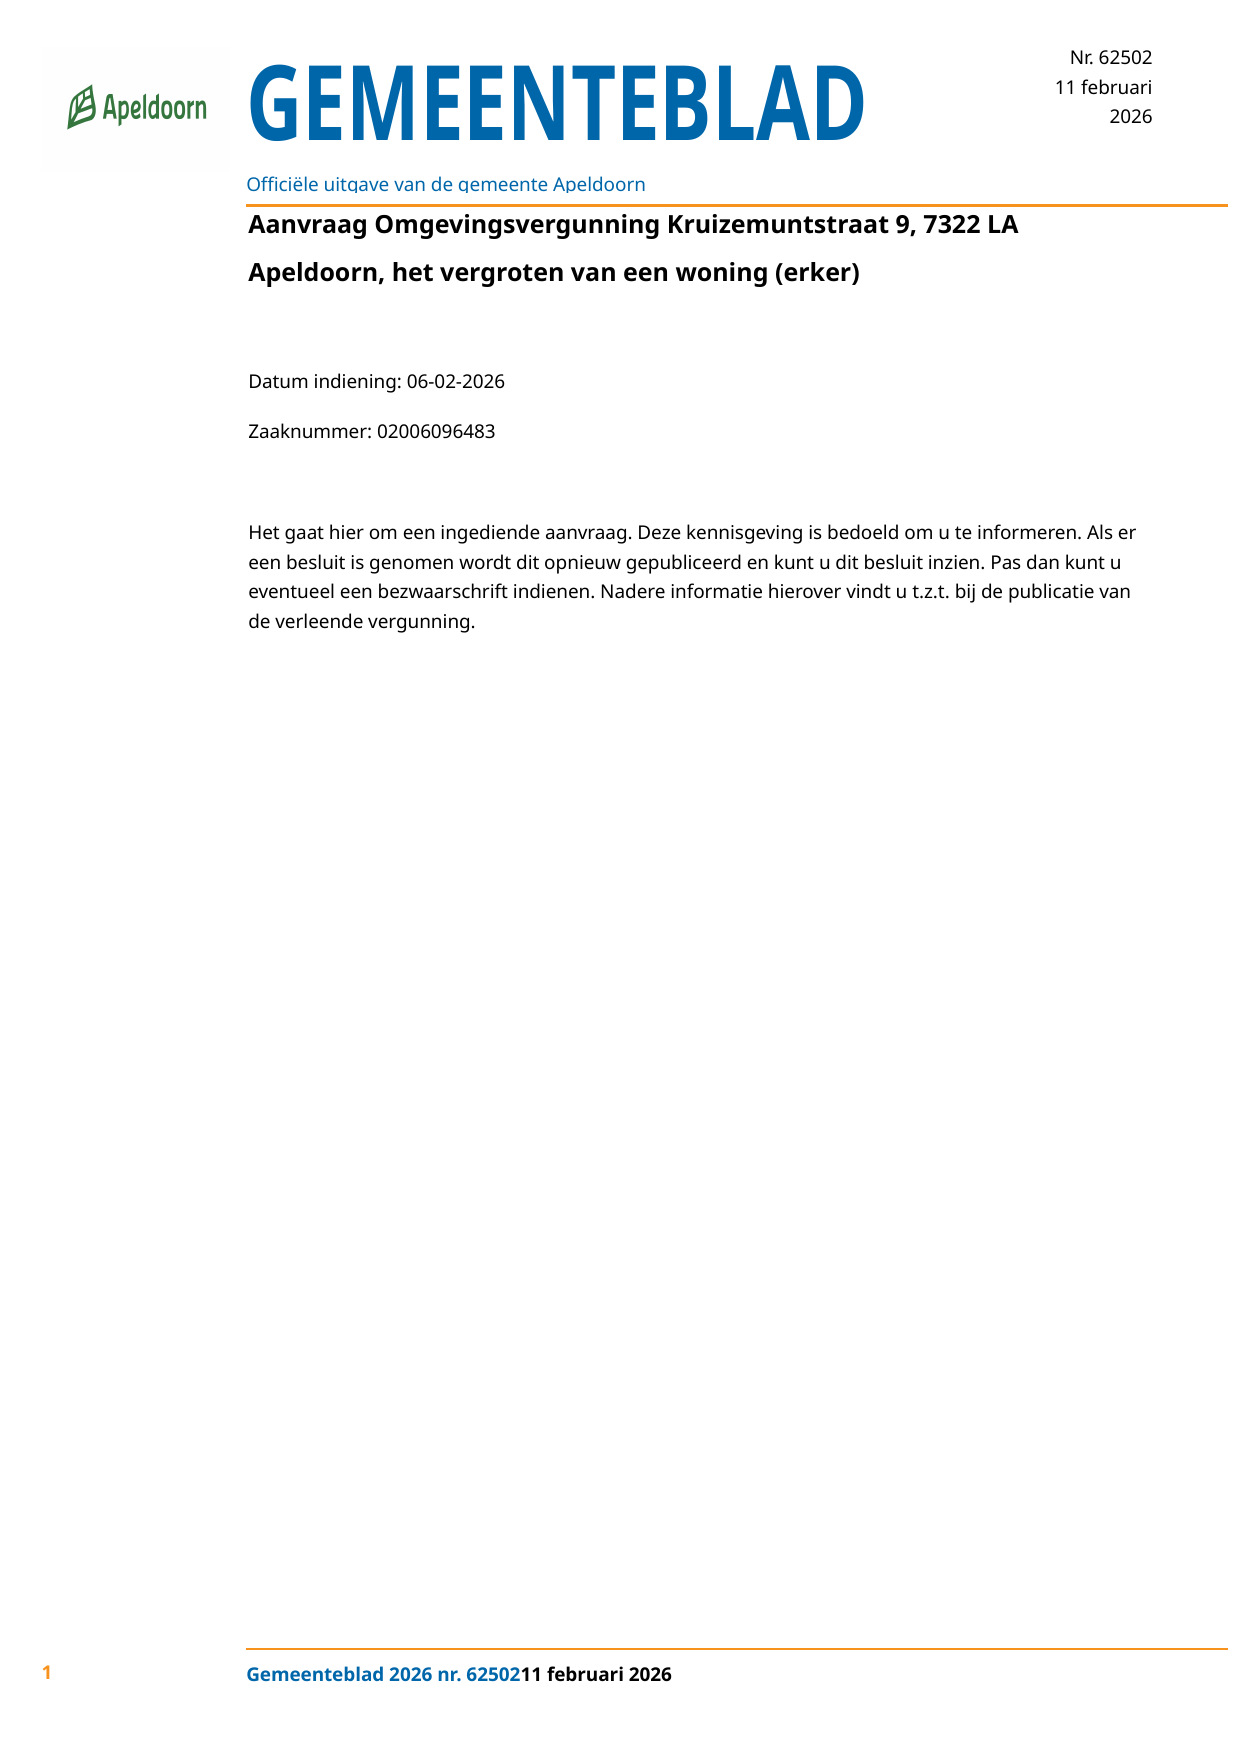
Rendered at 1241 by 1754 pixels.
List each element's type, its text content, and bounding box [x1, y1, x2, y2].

picture [41, 47, 231, 172]
text Het gaat hier om een ingediende aanvraag. Deze kennisgeving is bedoeld om u te informeren. Als er een besluit is genomen wordt dit opnieuw gepubliceerd en kunt u dit besluit inzien. Pas dan kunt u eventueel een bezwaarschrift indienen. Nadere informatie hierover vindt u t.z.t. bij de publicatie van de verleende vergunning. [248, 519, 1152, 634]
text Aanvraag Omgevingsvergunning Kruizemuntstraat 9, 7322 LA Apeldoorn, het vergroten van een woning (erker) [248, 207, 1152, 288]
text Datum indiening: 06-02-2026 [248, 368, 1152, 394]
text Zaaknummer: 02006096483 [248, 419, 1152, 444]
